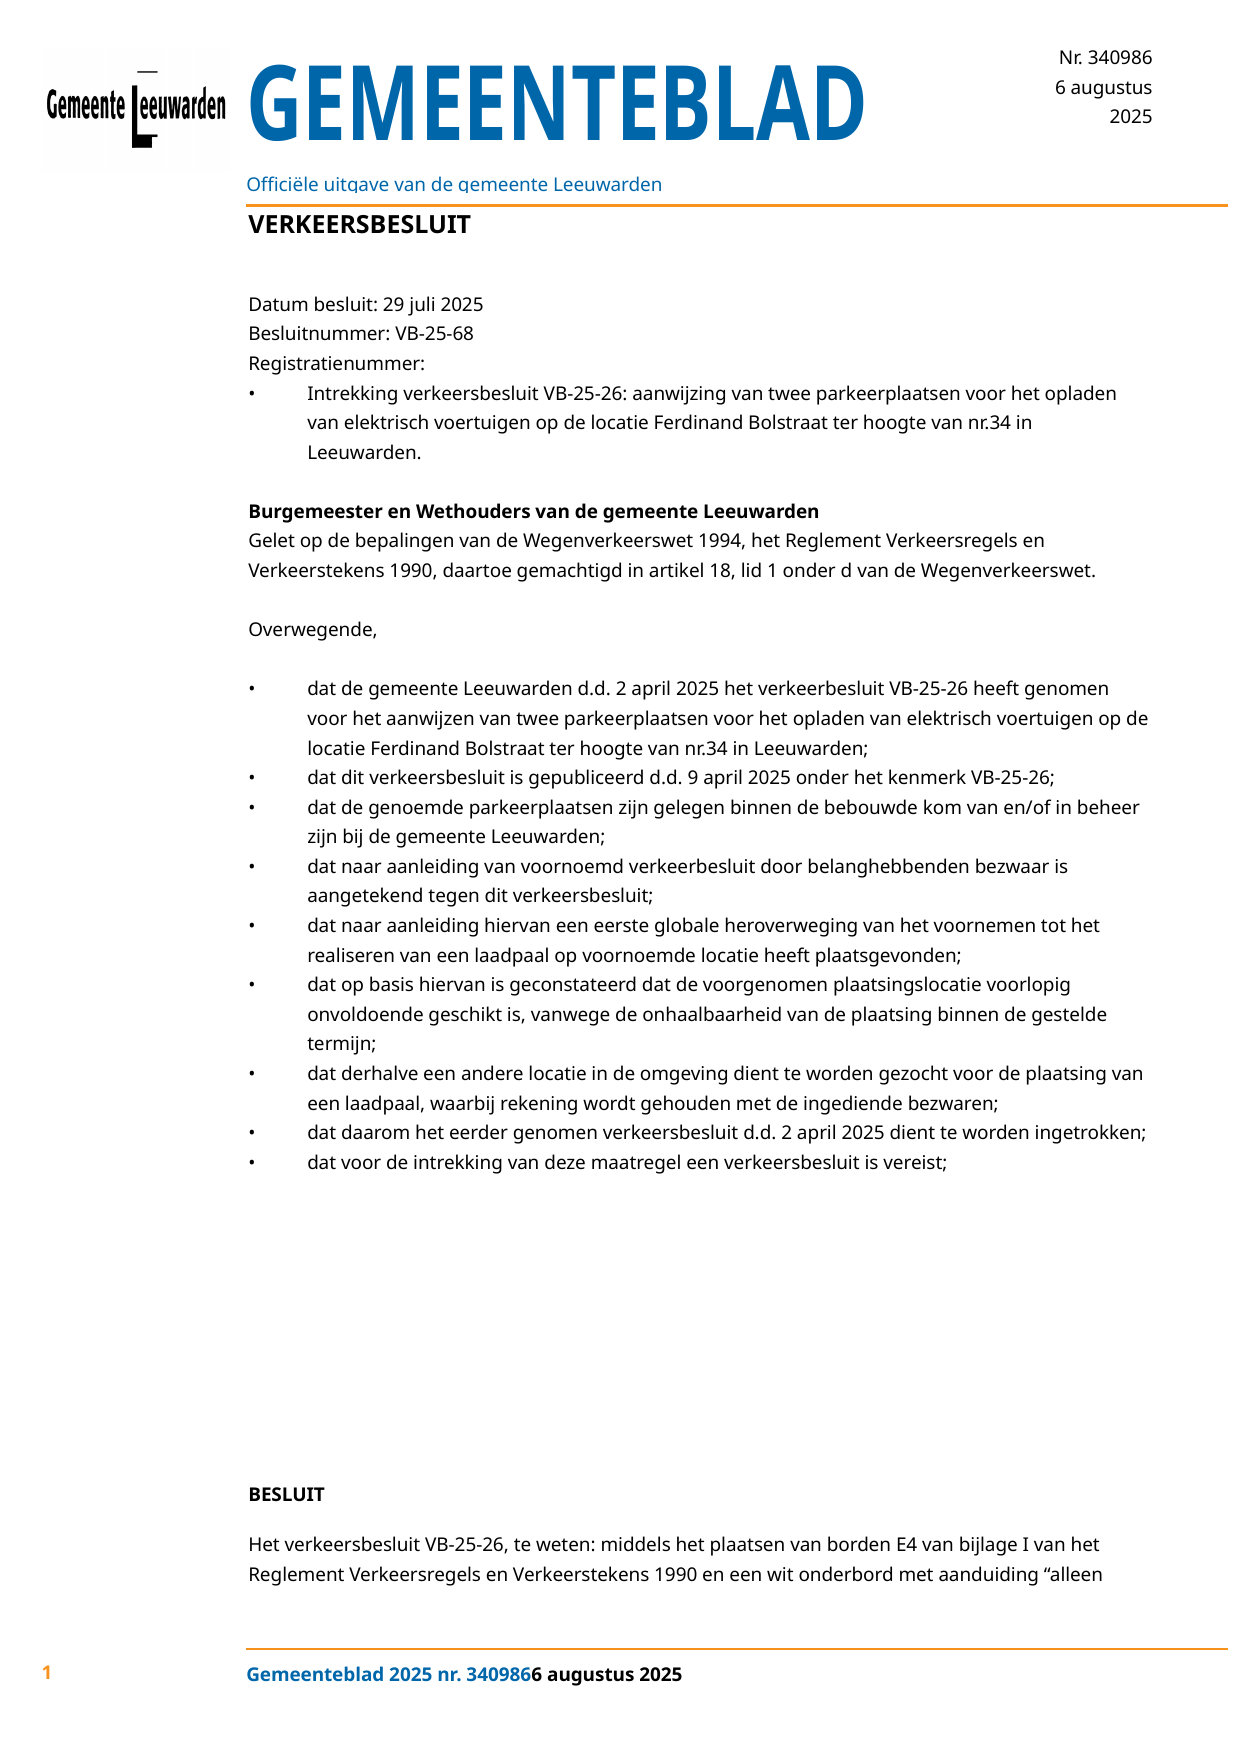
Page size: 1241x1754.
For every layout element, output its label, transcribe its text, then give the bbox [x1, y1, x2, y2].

list dat de gemeente Leeuwarden d.d. 2 april 2025 het verkeerbesluit VB-25-26 heeft genomen voor het aanwijzen van twee parkeerplaatsen voor het opladen van elektrisch voertuigen op de locatie Ferdinand Bolstraat ter hoogte van nr.34 in Leeuwarden; [248, 676, 1152, 761]
text Gelet op de bepalingen van de Wegenverkeerswet 1994, het Reglement Verkeersregels en Verkeerstekens 1990, daartoe gemachtigd in artikel 18, lid 1 onder d van de Wegenverkeerswet. [248, 528, 1152, 583]
list dat daarom het eerder genomen verkeersbesluit d.d. 2 april 2025 dient te worden ingetrokken; [248, 1119, 1152, 1145]
list dat op basis hiervan is geconstateerd dat de voorgenomen plaatsingslocatie voorlopig onvoldoende geschikt is, vanwege de onhaalbaarheid van de plaatsing binnen de gestelde termijn; [248, 971, 1152, 1056]
list dat de genoemde parkeerplaatsen zijn gelegen binnen de bebouwde kom van en/of in beheer zijn bij de gemeente Leeuwarden; [248, 794, 1152, 849]
list Intrekking verkeersbesluit VB-25-26: aanwijzing van twee parkeerplaatsen voor het opladen van elektrisch voertuigen op de locatie Ferdinand Bolstraat ter hoogte van nr.34 in Leeuwarden. [248, 380, 1152, 465]
text Registratienummer: [248, 350, 1152, 376]
text Overwegende, [248, 616, 1152, 642]
text VERKEERSBESLUIT [248, 207, 1152, 241]
list dat derhalve een andere locatie in de omgeving dient te worden gezocht voor de plaatsing van een laadpaal, waarbij rekening wordt gehouden met de ingediende bezwaren; [248, 1060, 1152, 1116]
list dat voor de intrekking van deze maatregel een verkeersbesluit is vereist; [248, 1149, 1152, 1175]
text Besluitnummer: VB-25-68 [248, 321, 1152, 346]
text Datum besluit: 29 juli 2025 [248, 291, 1152, 317]
list dat naar aanleiding van voornoemd verkeerbesluit door belanghebbenden bezwaar is aangetekend tegen dit verkeersbesluit; [248, 853, 1152, 908]
picture [41, 47, 231, 172]
text Burgemeester en Wethouders van de gemeente Leeuwarden [248, 498, 1152, 524]
text Het verkeersbesluit VB-25-26, te weten: middels het plaatsen van borden E4 van bijlage I van het Reglement Verkeersregels en Verkeerstekens 1990 en een wit onderbord met aanduiding “alleen [248, 1531, 1152, 1587]
text BESLUIT [248, 1481, 1152, 1507]
list dat dit verkeersbesluit is gepubliceerd d.d. 9 april 2025 onder het kenmerk VB-25-26; [248, 764, 1152, 790]
list dat naar aanleiding hiervan een eerste globale heroverweging van het voornemen tot het realiseren van een laadpaal op voornoemde locatie heeft plaatsgevonden; [248, 912, 1152, 968]
